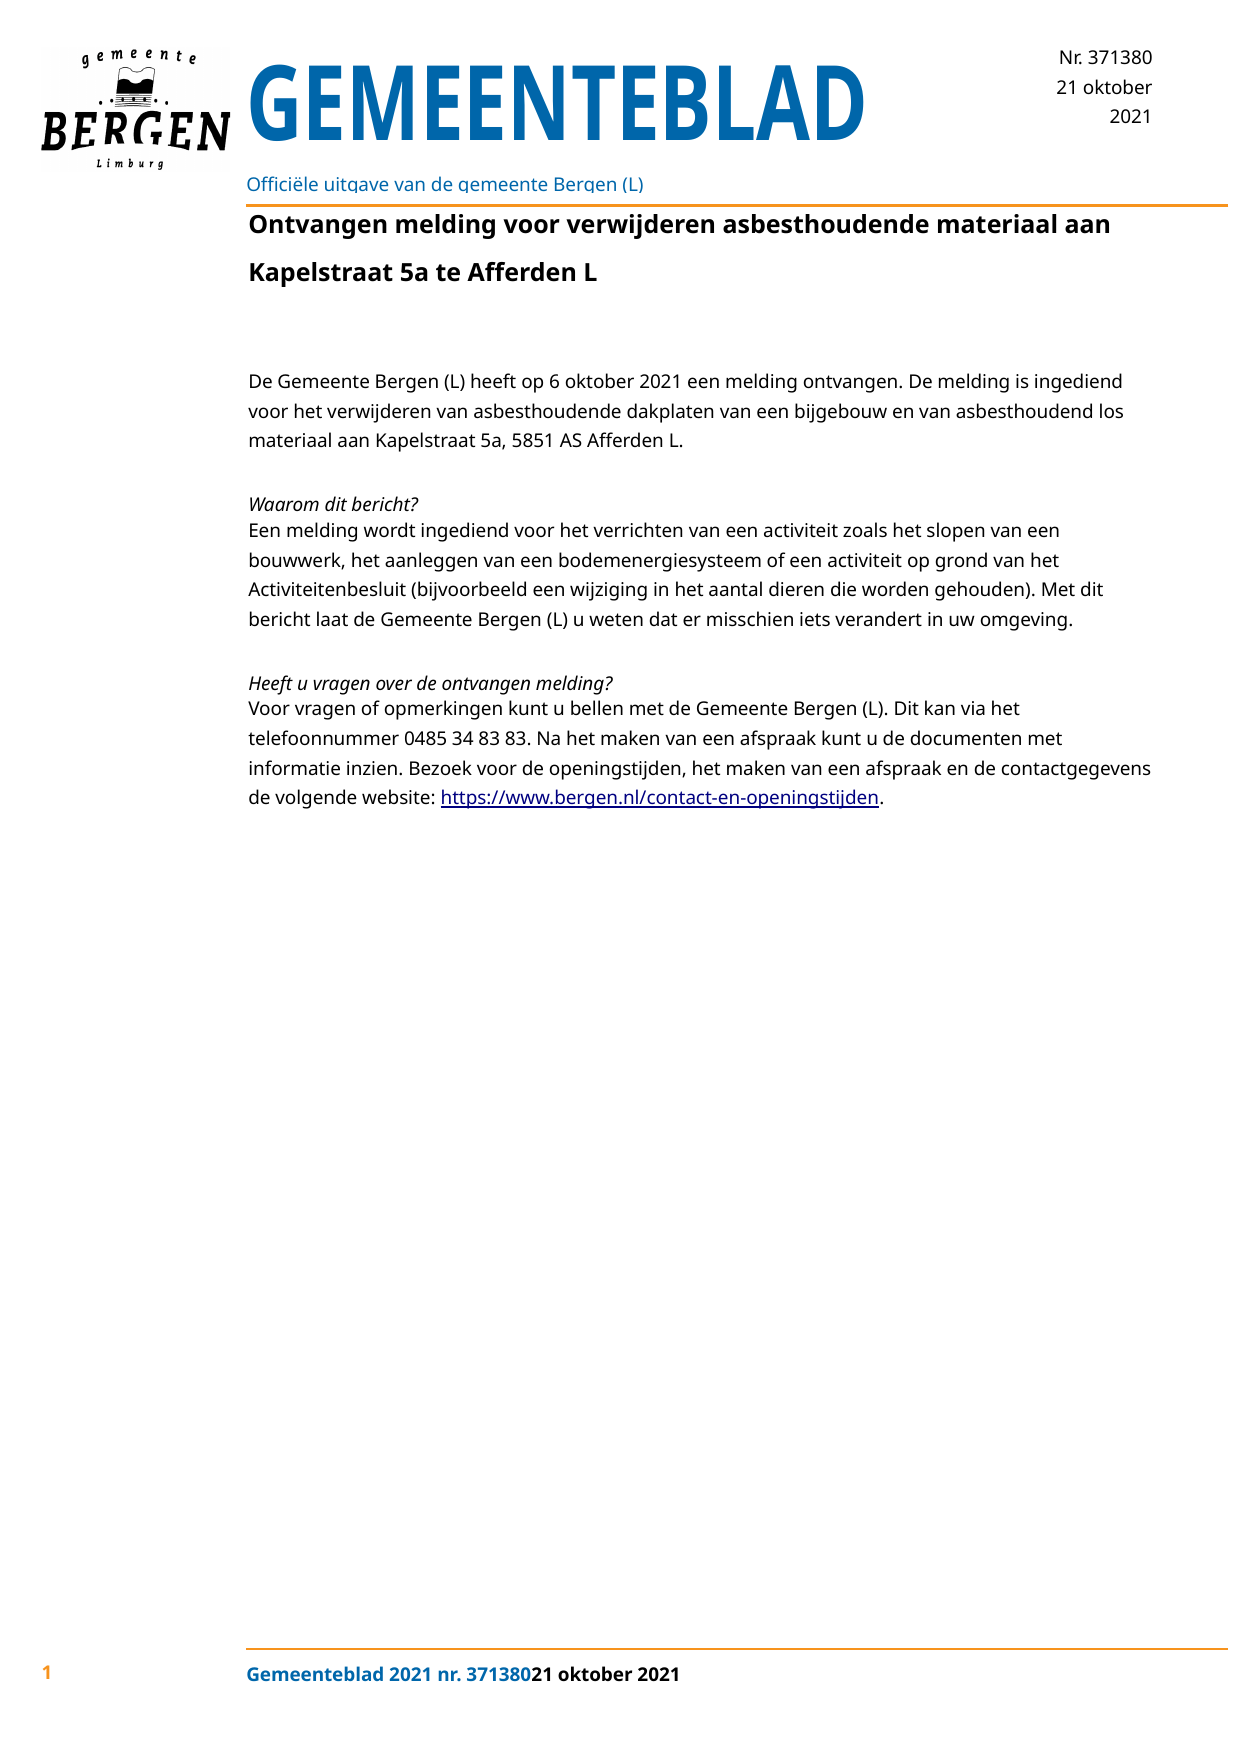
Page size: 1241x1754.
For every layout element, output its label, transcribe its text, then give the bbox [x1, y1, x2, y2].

text Heeft u vragen over de ontvangen melding? [248, 670, 1152, 696]
text Waarom dit bericht? [248, 491, 1152, 517]
text Voor vragen of opmerkingen kunt u bellen met de Gemeente Bergen (L). Dit kan via het telefoonnummer 0485 34 83 83. Na het maken van een afspraak kunt u de documenten met informatie inzien. Bezoek voor de openingstijden, het maken van een afspraak en de contactgegevens de volgende website: https://www.bergen.nl/contact-en-openingstijden. [248, 696, 1152, 810]
picture [41, 47, 231, 172]
text Ontvangen melding voor verwijderen asbesthoudende materiaal aan Kapelstraat 5a te Afferden L [248, 207, 1152, 288]
text Een melding wordt ingediend voor het verrichten van een activiteit zoals het slopen van een bouwwerk, het aanleggen van een bodemenergiesysteem of een activiteit op grond van het Activiteitenbesluit (bijvoorbeeld een wijziging in het aantal dieren die worden gehouden). Met dit bericht laat de Gemeente Bergen (L) u weten dat er misschien iets verandert in uw omgeving. [248, 517, 1152, 632]
text De Gemeente Bergen (L) heeft op 6 oktober 2021 een melding ontvangen. De melding is ingediend voor het verwijderen van asbesthoudende dakplaten van een bijgebouw en van asbesthoudend los materiaal aan Kapelstraat 5a, 5851 AS Afferden L. [248, 368, 1152, 453]
